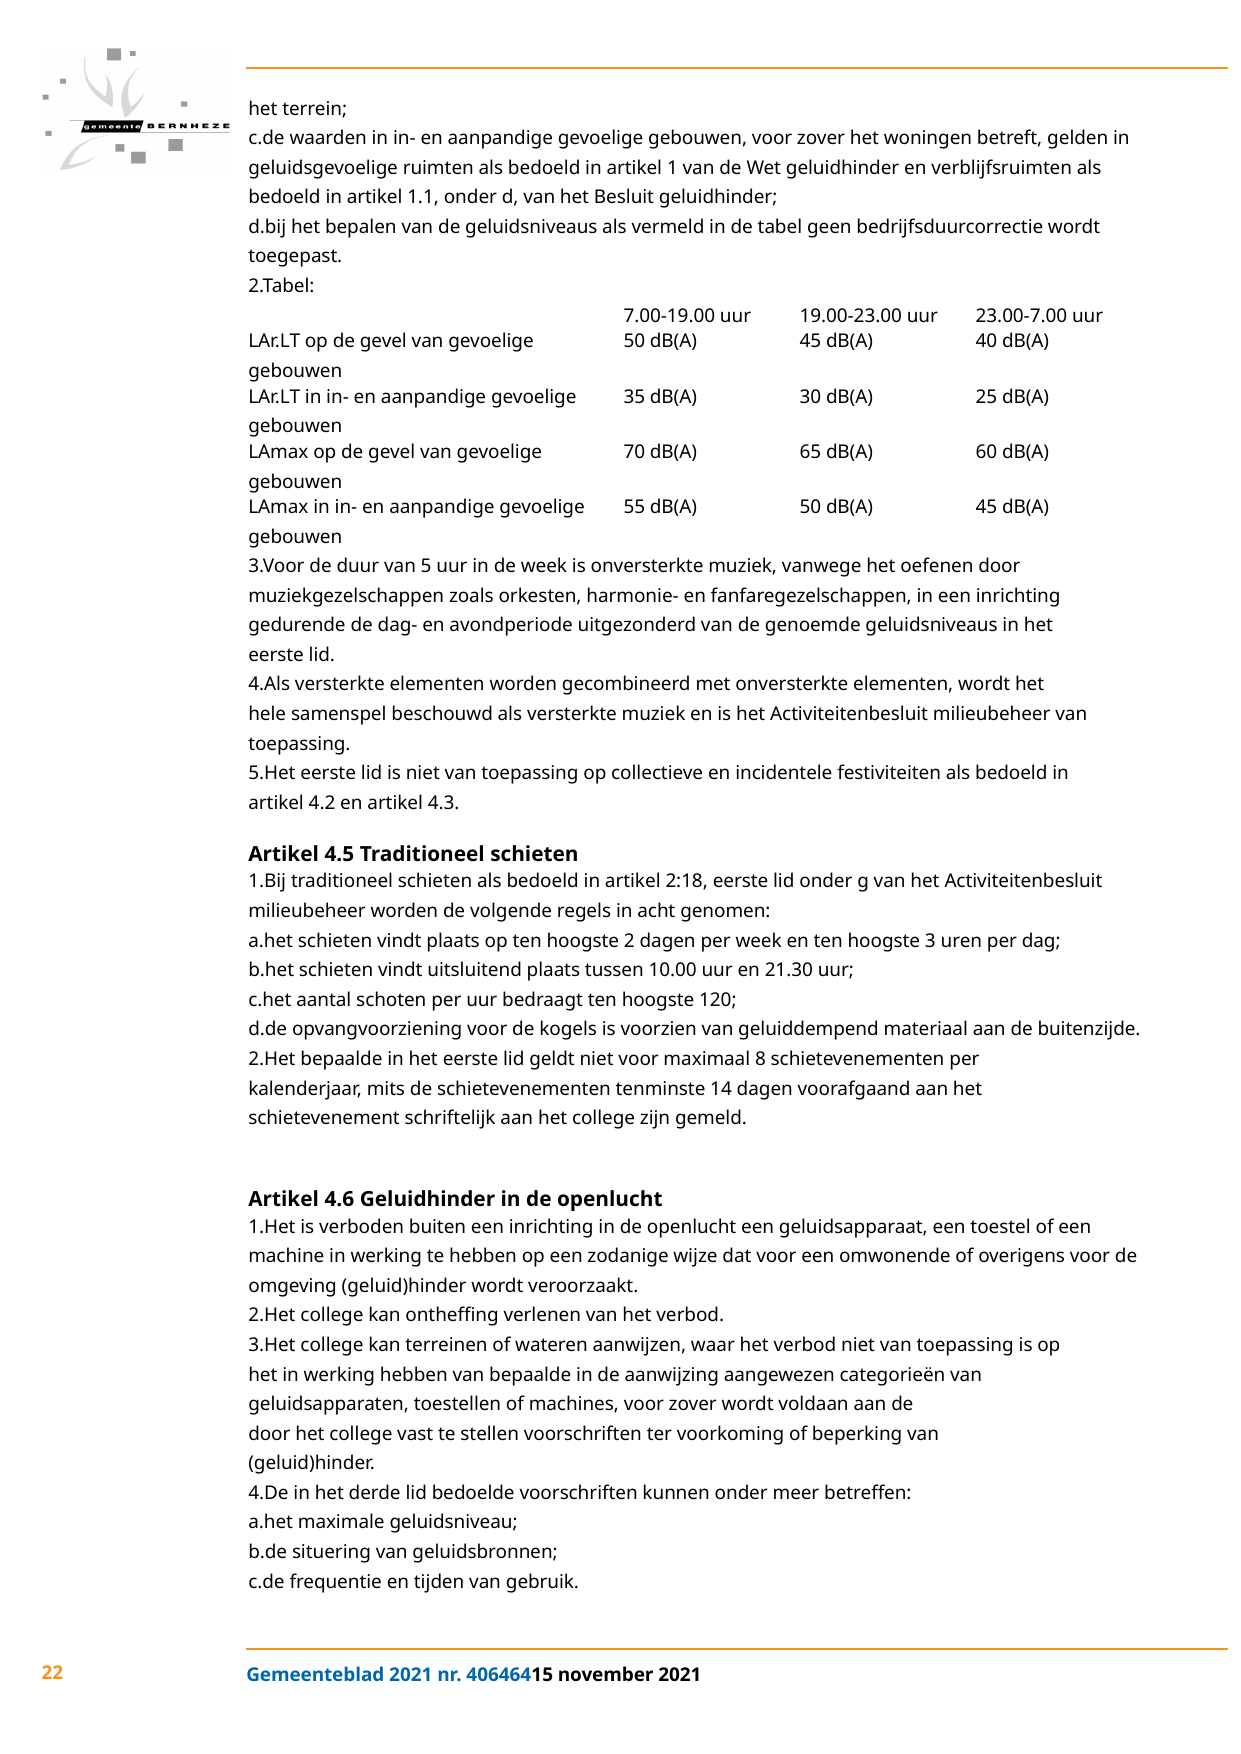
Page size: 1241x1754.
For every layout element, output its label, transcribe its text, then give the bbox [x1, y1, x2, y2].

text 2.Tabel: [248, 272, 1152, 298]
text door het college vast te stellen voorschriften ter voorkoming of beperking van [248, 1420, 1152, 1446]
table_cell 40 dB(A) [975, 328, 1152, 383]
table_cell LAr.LT in in- en aanpandige gevoelige gebouwen [248, 383, 623, 438]
table_cell 35 dB(A) [623, 383, 799, 438]
table_cell 45 dB(A) [799, 328, 975, 383]
picture [41, 47, 231, 172]
text b.het schieten vindt uitsluitend plaats tussen 10.00 uur en 21.30 uur; [248, 956, 1152, 982]
table_header 19.00-23.00 uur [799, 302, 975, 328]
text schietevenement schriftelijk aan het college zijn gemeld. [248, 1104, 1152, 1130]
text kalenderjaar, mits de schietevenementen tenminste 14 dagen voorafgaand aan het [248, 1075, 1152, 1101]
text Artikel 4.6 Geluidhinder in de openlucht [248, 1184, 1152, 1213]
text 2.Het bepaalde in het eerste lid geldt niet voor maximaal 8 schietevenementen per [248, 1045, 1152, 1071]
table_cell 50 dB(A) [799, 494, 975, 549]
text Artikel 4.5 Traditioneel schieten [248, 839, 1152, 868]
table_header [248, 302, 623, 328]
text artikel 4.2 en artikel 4.3. [248, 789, 1152, 814]
table_cell LAmax in in- en aanpandige gevoelige gebouwen [248, 494, 623, 549]
text 2.Het college kan ontheffing verlenen van het verbod. [248, 1302, 1152, 1327]
text het terrein; [248, 95, 1152, 121]
text d.bij het bepalen van de geluidsniveaus als vermeld in de tabel geen bedrijfsduurcorrectie wordt toegepast. [248, 213, 1152, 268]
text 1.Het is verboden buiten een inrichting in de openlucht een geluidsapparaat, een toestel of een machine in werking te hebben op een zodanige wijze dat voor een omwonende of overigens voor de omgeving (geluid)hinder wordt veroorzaakt. [248, 1213, 1152, 1298]
table_cell 70 dB(A) [623, 438, 799, 494]
text d.de opvangvoorziening voor de kogels is voorzien van geluiddempend materiaal aan de buitenzijde. [248, 1016, 1152, 1041]
text 4.De in het derde lid bedoelde voorschriften kunnen onder meer betreffen: [248, 1479, 1152, 1505]
table_cell LAmax op de gevel van gevoelige gebouwen [248, 438, 623, 494]
text gedurende de dag- en avondperiode uitgezonderd van de genoemde geluidsniveaus in het [248, 611, 1152, 637]
text c.de waarden in in- en aanpandige gevoelige gebouwen, voor zover het woningen betreft, gelden in geluidsgevoelige ruimten als bedoeld in artikel 1 van de Wet geluidhinder en verblijfsruimten als bedoeld in artikel 1.1, onder d, van het Besluit geluidhinder; [248, 124, 1152, 209]
text (geluid)hinder. [248, 1449, 1152, 1475]
table_cell 55 dB(A) [623, 494, 799, 549]
text hele samenspel beschouwd als versterkte muziek en is het Activiteitenbesluit milieubeheer van toepassing. [248, 700, 1152, 755]
text 3.Het college kan terreinen of wateren aanwijzen, waar het verbod niet van toepassing is op [248, 1331, 1152, 1357]
text het in werking hebben van bepaalde in de aanwijzing aangewezen categorieën van [248, 1361, 1152, 1386]
table_cell 25 dB(A) [975, 383, 1152, 438]
table_cell 60 dB(A) [975, 438, 1152, 494]
text 1.Bij traditioneel schieten als bedoeld in artikel 2:18, eerste lid onder g van het Activiteitenbesluit milieubeheer worden de volgende regels in acht genomen: [248, 868, 1152, 923]
text muziekgezelschappen zoals orkesten, harmonie- en fanfaregezelschappen, in een inrichting [248, 582, 1152, 607]
table_header 23.00-7.00 uur [975, 302, 1152, 328]
table_cell LAr.LT op de gevel van gevoelige gebouwen [248, 328, 623, 383]
text eerste lid. [248, 641, 1152, 667]
text 3.Voor de duur van 5 uur in de week is onversterkte muziek, vanwege het oefenen door [248, 552, 1152, 578]
table_cell 50 dB(A) [623, 328, 799, 383]
text a.het maximale geluidsniveau; [248, 1509, 1152, 1534]
table_header 7.00-19.00 uur [623, 302, 799, 328]
table_cell 45 dB(A) [975, 494, 1152, 549]
text a.het schieten vindt plaats op ten hoogste 2 dagen per week en ten hoogste 3 uren per dag; [248, 927, 1152, 953]
text b.de situering van geluidsbronnen; [248, 1538, 1152, 1564]
table_cell 30 dB(A) [799, 383, 975, 438]
text 4.Als versterkte elementen worden gecombineerd met onversterkte elementen, wordt het [248, 671, 1152, 696]
table_cell 65 dB(A) [799, 438, 975, 494]
text geluidsapparaten, toestellen of machines, voor zover wordt voldaan aan de [248, 1390, 1152, 1416]
text c.het aantal schoten per uur bedraagt ten hoogste 120; [248, 986, 1152, 1012]
text 5.Het eerste lid is niet van toepassing op collectieve en incidentele festiviteiten als bedoeld in [248, 759, 1152, 785]
text c.de frequentie en tijden van gebruik. [248, 1568, 1152, 1593]
